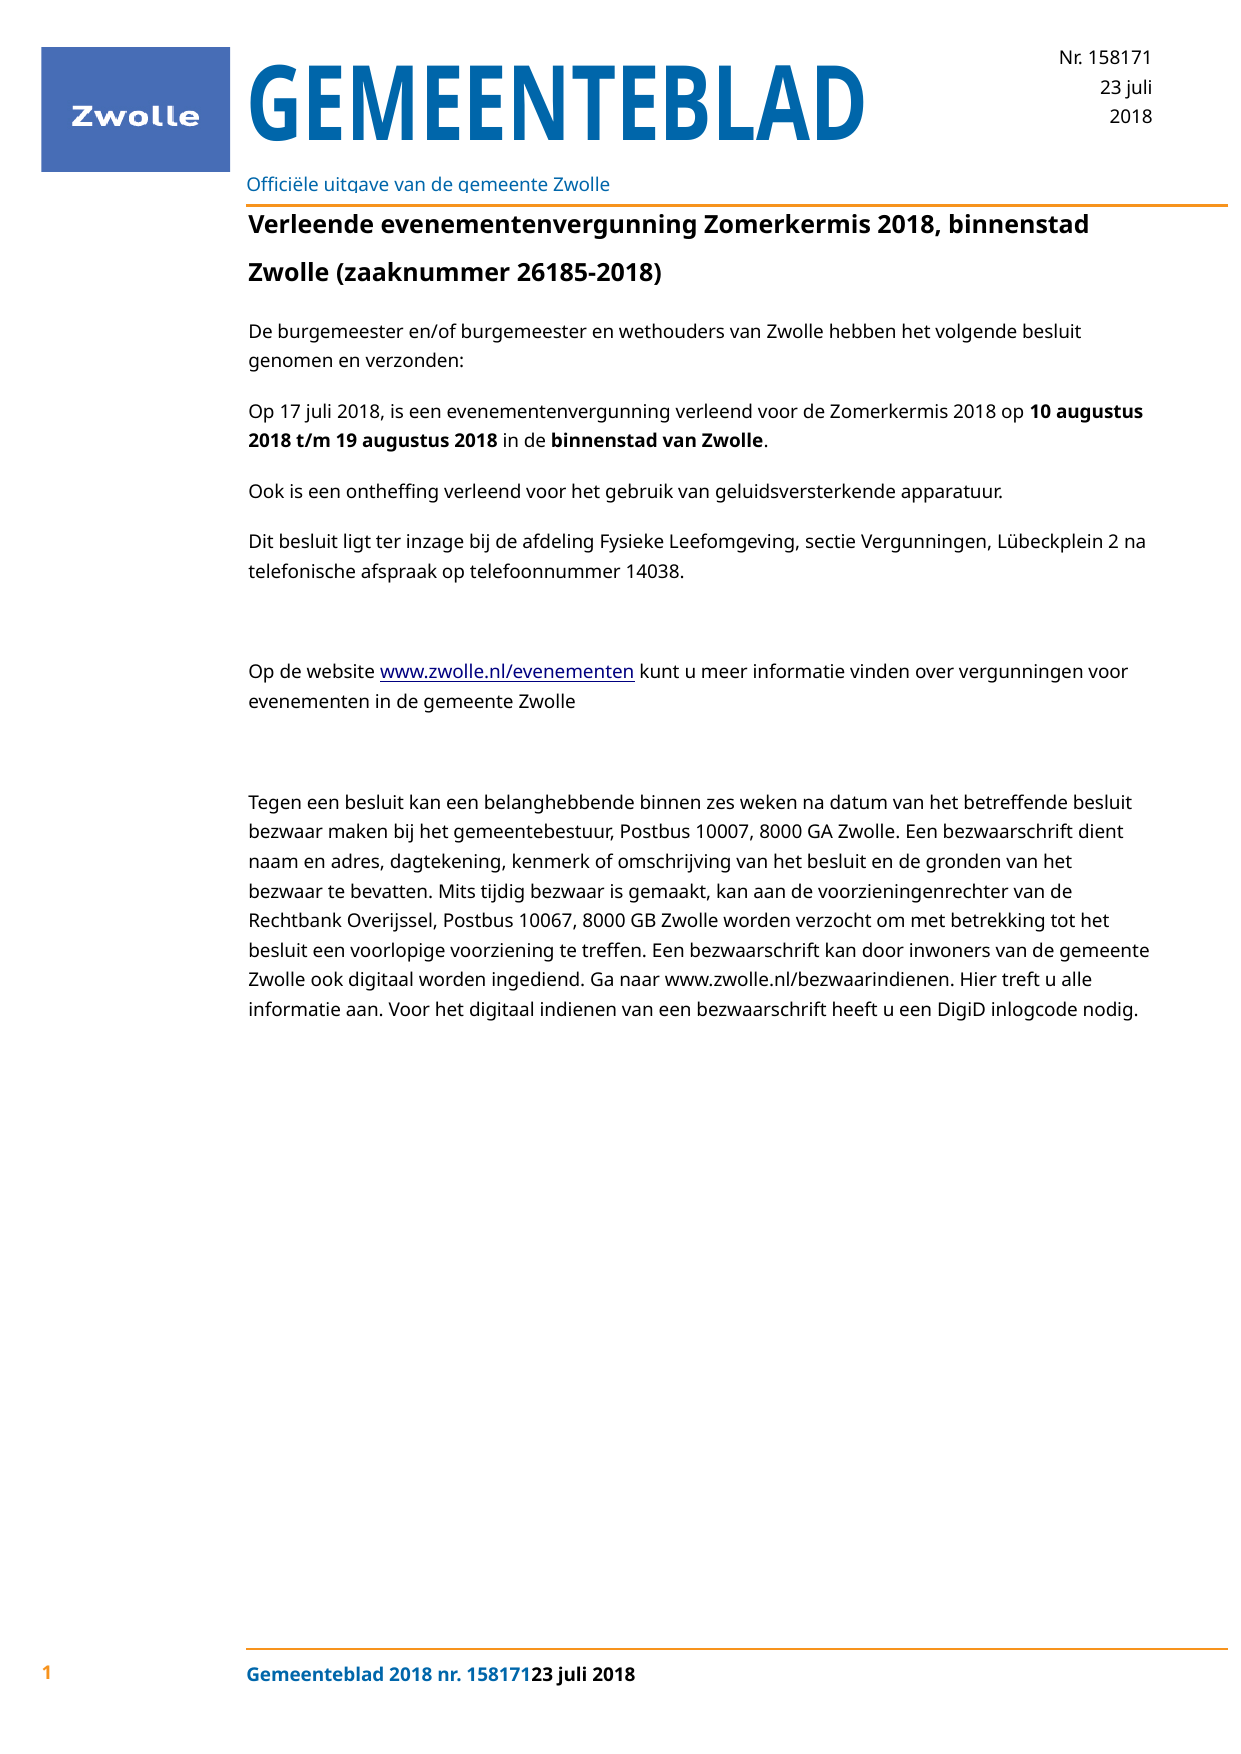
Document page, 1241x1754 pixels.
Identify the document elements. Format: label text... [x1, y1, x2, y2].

text Op de website www.zwolle.nl/evenementen kunt u meer informatie vinden over vergunningen voor evenementen in de gemeente Zwolle [248, 659, 1152, 714]
picture [41, 47, 231, 172]
text Verleende evenementenvergunning Zomerkermis 2018, binnenstad Zwolle (zaaknummer 26185-2018) [248, 207, 1152, 288]
text Op 17 juli 2018, is een evenementenvergunning verleend voor de Zomerkermis 2018 op 10 augustus 2018 t/m 19 augustus 2018 in de binnenstad van Zwolle. [248, 398, 1152, 453]
text Tegen een besluit kan een belanghebbende binnen zes weken na datum van het betreffende besluit bezwaar maken bij het gemeentebestuur, Postbus 10007, 8000 GA Zwolle. Een bezwaarschrift dient naam en adres, dagtekening, kenmerk of omschrijving van het besluit en de gronden van het bezwaar te bevatten. Mits tijdig bezwaar is gemaakt, kan aan de voorzieningenrechter van de Rechtbank Overijssel, Postbus 10067, 8000 GB Zwolle worden verzocht om met betrekking tot het besluit een voorlopige voorziening te treffen. Een bezwaarschrift kan door inwoners van de gemeente Zwolle ook digitaal worden ingediend. Ga naar www.zwolle.nl/bezwaarindienen. Hier treft u alle informatie aan. Voor het digitaal indienen van een bezwaarschrift heeft u een DigiD inlogcode nodig. [248, 789, 1152, 1022]
text Ook is een ontheffing verleend voor het gebruik van geluidsversterkende apparatuur. [248, 478, 1152, 504]
text Dit besluit ligt ter inzage bij de afdeling Fysieke Leefomgeving, sectie Vergunningen, Lübeckplein 2 na telefonische afspraak op telefoonnummer 14038. [248, 528, 1152, 584]
text De burgemeester en/of burgemeester en wethouders van Zwolle hebben het volgende besluit genomen en verzonden: [248, 318, 1152, 373]
